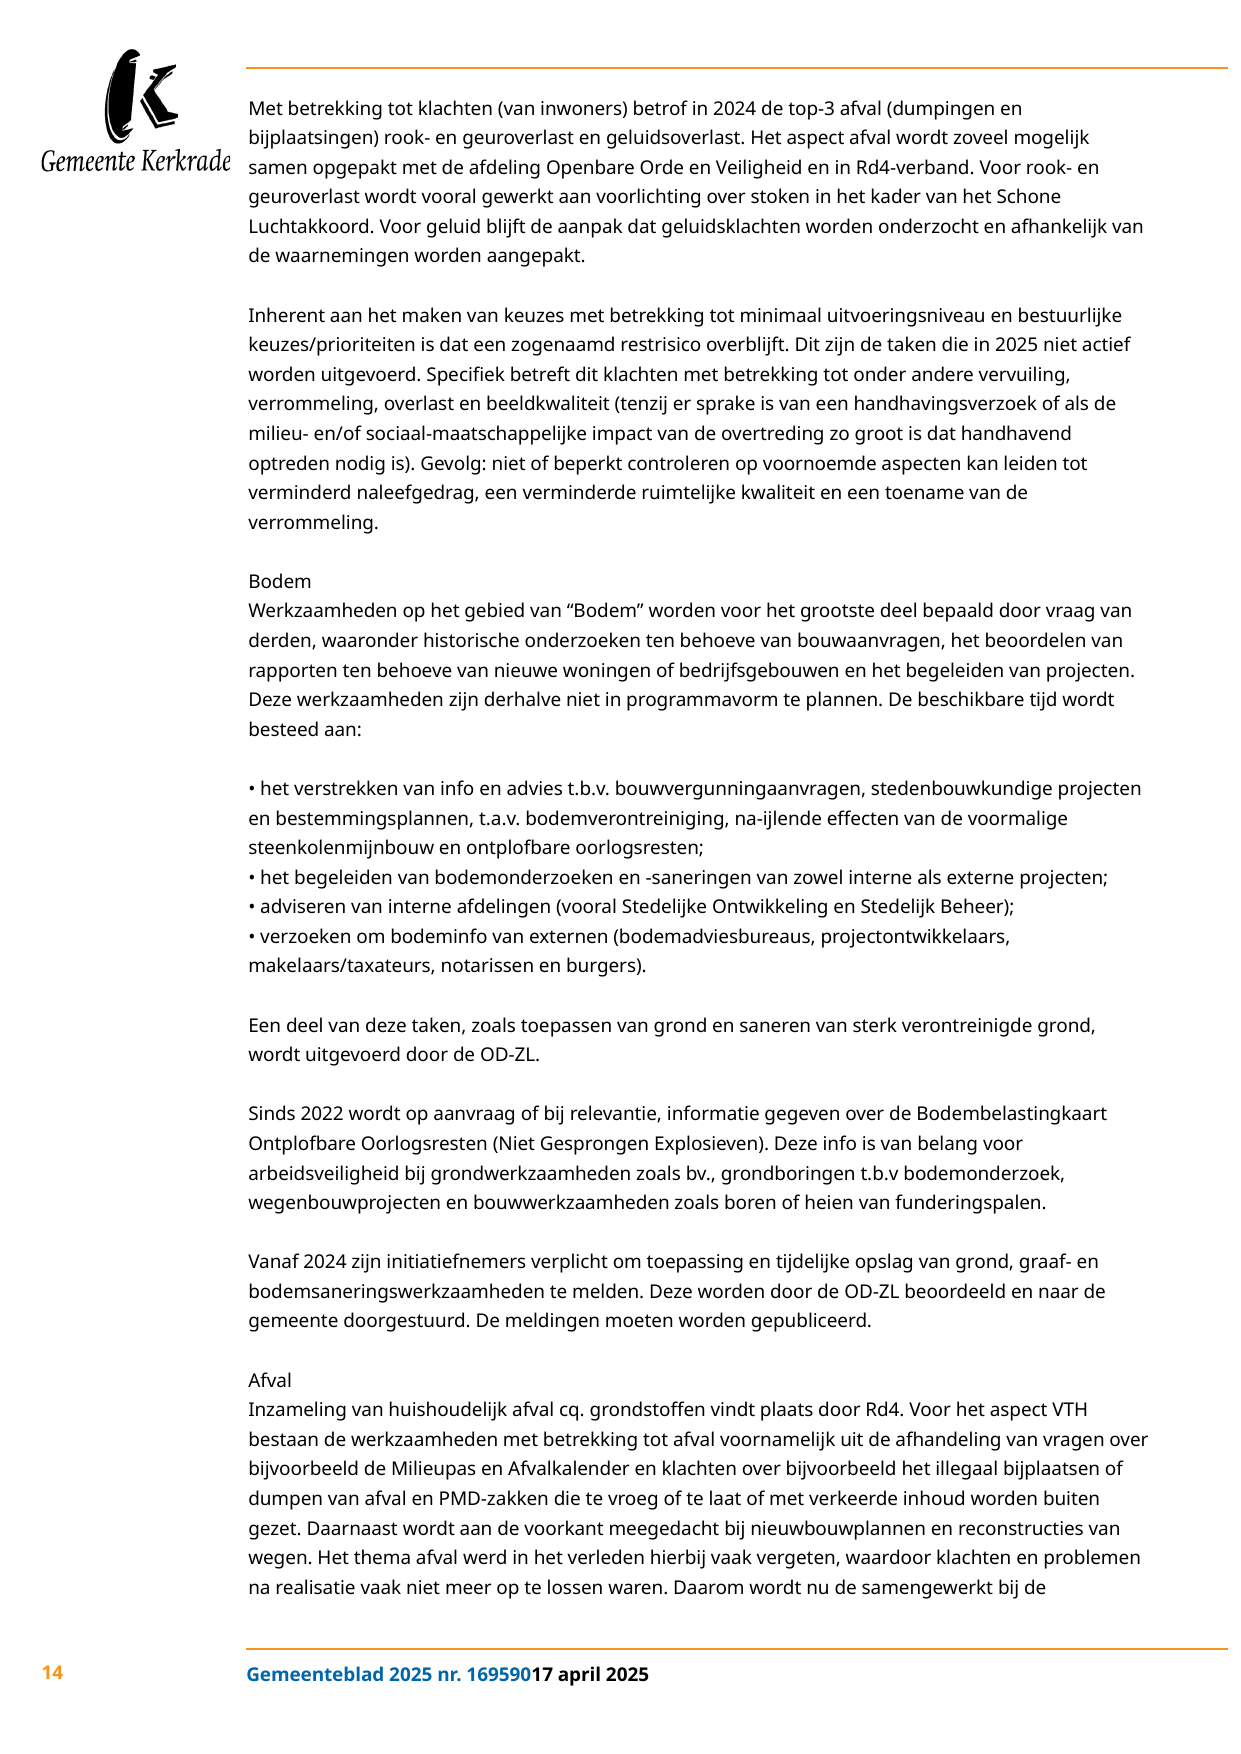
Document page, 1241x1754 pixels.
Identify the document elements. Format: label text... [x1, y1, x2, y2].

text Een deel van deze taken, zoals toepassen van grond en saneren van sterk verontreinigde grond, wordt uitgevoerd door de OD-ZL. [248, 1012, 1152, 1067]
text • het begeleiden van bodemonderzoeken en -saneringen van zowel interne als externe projecten; [248, 864, 1152, 890]
text Deze werkzaamheden zijn derhalve niet in programmavorm te plannen. De beschikbare tijd wordt besteed aan: [248, 686, 1152, 742]
text Werkzaamheden op het gebied van “Bodem” worden voor het grootste deel bepaald door vraag van derden, waaronder historische onderzoeken ten behoeve van bouwaanvragen, het beoordelen van rapporten ten behoeve van nieuwe woningen of bedrijfsgebouwen en het begeleiden van projecten. [248, 598, 1152, 683]
text • adviseren van interne afdelingen (vooral Stedelijke Ontwikkeling en Stedelijk Beheer); [248, 893, 1152, 919]
text • het verstrekken van info en advies t.b.v. bouwvergunningaanvragen, stedenbouwkundige projecten en bestemmingsplannen, t.a.v. bodemverontreiniging, na-ijlende effecten van de voormalige steenkolenmijnbouw en ontplofbare oorlogsresten; [248, 775, 1152, 860]
text Bodem [248, 568, 1152, 594]
text • verzoeken om bodeminfo van externen (bodemadviesbureaus, projectontwikkelaars, makelaars/taxateurs, notarissen en burgers). [248, 923, 1152, 978]
picture [41, 47, 231, 172]
text Afval [248, 1367, 1152, 1393]
text Sinds 2022 wordt op aanvraag of bij relevantie, informatie gegeven over de Bodembelastingkaart Ontplofbare Oorlogsresten (Niet Gesprongen Explosieven). Deze info is van belang voor arbeidsveiligheid bij grondwerkzaamheden zoals bv., grondboringen t.b.v bodemonderzoek, wegenbouwprojecten en bouwwerkzaamheden zoals boren of heien van funderingspalen. [248, 1101, 1152, 1215]
text Vanaf 2024 zijn initiatiefnemers verplicht om toepassing en tijdelijke opslag van grond, graaf- en bodemsaneringswerkzaamheden te melden. Deze worden door de OD-ZL beoordeeld en naar de gemeente doorgestuurd. De meldingen moeten worden gepubliceerd. [248, 1248, 1152, 1333]
text Inherent aan het maken van keuzes met betrekking tot minimaal uitvoeringsniveau en bestuurlijke keuzes/prioriteiten is dat een zogenaamd restrisico overblijft. Dit zijn de taken die in 2025 niet actief worden uitgevoerd. Specifiek betreft dit klachten met betrekking tot onder andere vervuiling, verrommeling, overlast en beeldkwaliteit (tenzij er sprake is van een handhavingsverzoek of als de milieu- en/of sociaal-maatschappelijke impact van de overtreding zo groot is dat handhavend optreden nodig is). Gevolg: niet of beperkt controleren op voornoemde aspecten kan leiden tot verminderd naleefgedrag, een verminderde ruimtelijke kwaliteit en een toename van de verrommeling. [248, 302, 1152, 535]
text Inzameling van huishoudelijk afval cq. grondstoffen vindt plaats door Rd4. Voor het aspect VTH bestaan de werkzaamheden met betrekking tot afval voornamelijk uit de afhandeling van vragen over bijvoorbeeld de Milieupas en Afvalkalender en klachten over bijvoorbeeld het illegaal bijplaatsen of dumpen van afval en PMD-zakken die te vroeg of te laat of met verkeerde inhoud worden buiten gezet. Daarnaast wordt aan de voorkant meegedacht bij nieuwbouwplannen en reconstructies van wegen. Het thema afval werd in het verleden hierbij vaak vergeten, waardoor klachten en problemen na realisatie vaak niet meer op te lossen waren. Daarom wordt nu de samengewerkt bij de [248, 1396, 1152, 1600]
text Met betrekking tot klachten (van inwoners) betrof in 2024 de top-3 afval (dumpingen en bijplaatsingen) rook- en geuroverlast en geluidsoverlast. Het aspect afval wordt zoveel mogelijk samen opgepakt met de afdeling Openbare Orde en Veiligheid en in Rd4-verband. Voor rook- en geuroverlast wordt vooral gewerkt aan voorlichting over stoken in het kader van het Schone Luchtakkoord. Voor geluid blijft de aanpak dat geluidsklachten worden onderzocht en afhankelijk van de waarnemingen worden aangepakt. [248, 95, 1152, 268]
